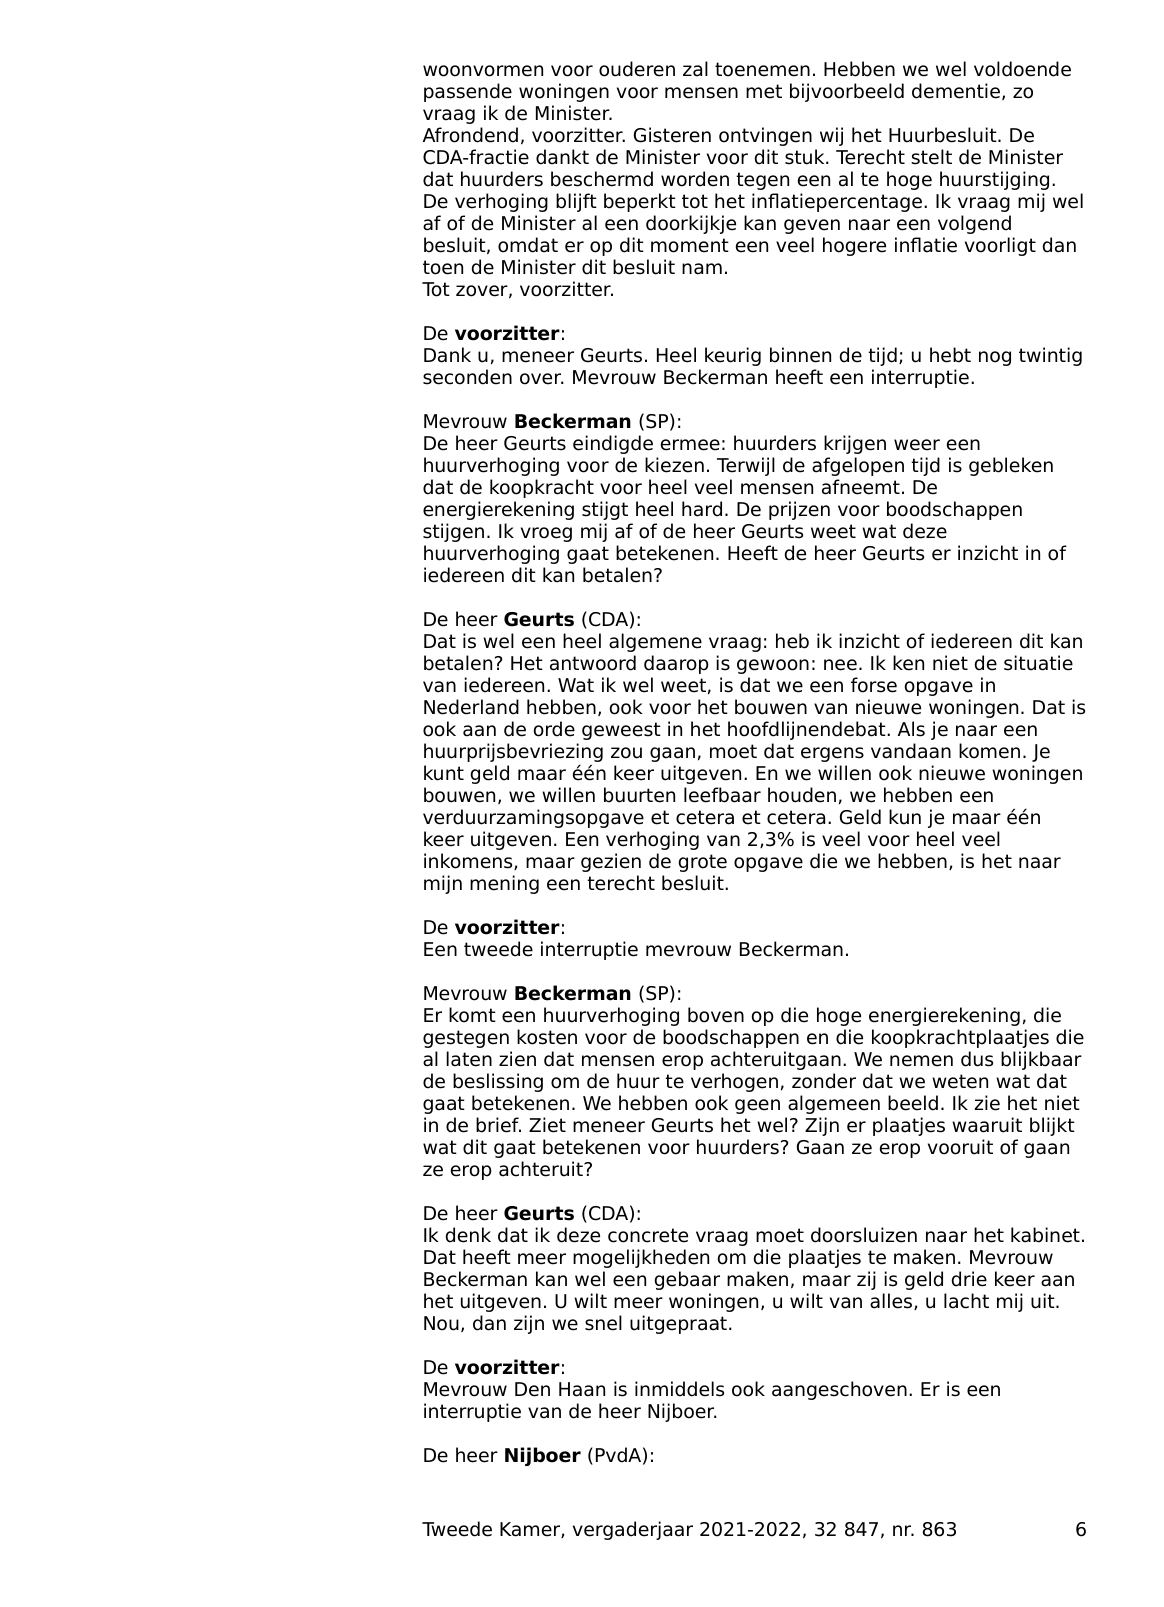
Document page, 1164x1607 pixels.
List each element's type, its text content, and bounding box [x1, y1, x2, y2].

text Dank u, meneer Geurts. Heel keurig binnen de tijd; u hebt nog twintig seconden over. Mevrouw Beckerman heeft een interruptie. [422, 345, 1087, 389]
text Mevrouw Beckerman (SP): [422, 411, 1087, 433]
text Afrondend, voorzitter. Gisteren ontvingen wij het Huurbesluit. De CDA-fractie dankt de Minister voor dit stuk. Terecht stelt de Minister dat huurders beschermd worden tegen een al te hoge huurstijging. De verhoging blijft beperkt tot het inflatiepercentage. Ik vraag mij wel af of de Minister al een doorkijkje kan geven naar een volgend besluit, omdat er op dit moment een veel hogere inflatie voorligt dan toen de Minister dit besluit nam. [422, 125, 1087, 279]
text De voorzitter: [422, 1357, 1087, 1379]
text Mevrouw Beckerman (SP): [422, 983, 1087, 1005]
text De voorzitter: [422, 323, 1087, 345]
text Mevrouw Den Haan is inmiddels ook aangeschoven. Er is een interruptie van de heer Nijboer. [422, 1379, 1087, 1423]
text Tot zover, voorzitter. [422, 279, 1087, 301]
text De heer Geurts (CDA): [422, 1203, 1087, 1225]
text Er komt een huurverhoging boven op die hoge energierekening, die gestegen kosten voor de boodschappen en die koopkrachtplaatjes die al laten zien dat mensen erop achteruitgaan. We nemen dus blijkbaar de beslissing om de huur te verhogen, zonder dat we weten wat dat gaat betekenen. We hebben ook geen algemeen beeld. Ik zie het niet in de brief. Ziet meneer Geurts het wel? Zijn er plaatjes waaruit blijkt wat dit gaat betekenen voor huurders? Gaan ze erop vooruit of gaan ze erop achteruit? [422, 1005, 1087, 1181]
text woonvormen voor ouderen zal toenemen. Hebben we wel voldoende passende woningen voor mensen met bijvoorbeeld dementie, zo vraag ik de Minister. [422, 59, 1087, 125]
text De heer Nijboer (PvdA): [422, 1445, 1087, 1467]
text De heer Geurts eindigde ermee: huurders krijgen weer een huurverhoging voor de kiezen. Terwijl de afgelopen tijd is gebleken dat de koopkracht voor heel veel mensen afneemt. De energierekening stijgt heel hard. De prijzen voor boodschappen stijgen. Ik vroeg mij af of de heer Geurts weet wat deze huurverhoging gaat betekenen. Heeft de heer Geurts er inzicht in of iedereen dit kan betalen? [422, 433, 1087, 587]
text De heer Geurts (CDA): [422, 609, 1087, 631]
text De voorzitter: [422, 917, 1087, 939]
text Een tweede interruptie mevrouw Beckerman. [422, 939, 1087, 961]
text Ik denk dat ik deze concrete vraag moet doorsluizen naar het kabinet. Dat heeft meer mogelijkheden om die plaatjes te maken. Mevrouw Beckerman kan wel een gebaar maken, maar zij is geld drie keer aan het uitgeven. U wilt meer woningen, u wilt van alles, u lacht mij uit. Nou, dan zijn we snel uitgepraat. [422, 1225, 1087, 1335]
text Dat is wel een heel algemene vraag: heb ik inzicht of iedereen dit kan betalen? Het antwoord daarop is gewoon: nee. Ik ken niet de situatie van iedereen. Wat ik wel weet, is dat we een forse opgave in Nederland hebben, ook voor het bouwen van nieuwe woningen. Dat is ook aan de orde geweest in het hoofdlijnendebat. Als je naar een huurprijsbevriezing zou gaan, moet dat ergens vandaan komen. Je kunt geld maar één keer uitgeven. En we willen ook nieuwe woningen bouwen, we willen buurten leefbaar houden, we hebben een verduurzamingsopgave et cetera et cetera. Geld kun je maar één keer uitgeven. Een verhoging van 2,3% is veel voor heel veel inkomens, maar gezien de grote opgave die we hebben, is het naar mijn mening een terecht besluit. [422, 631, 1087, 895]
